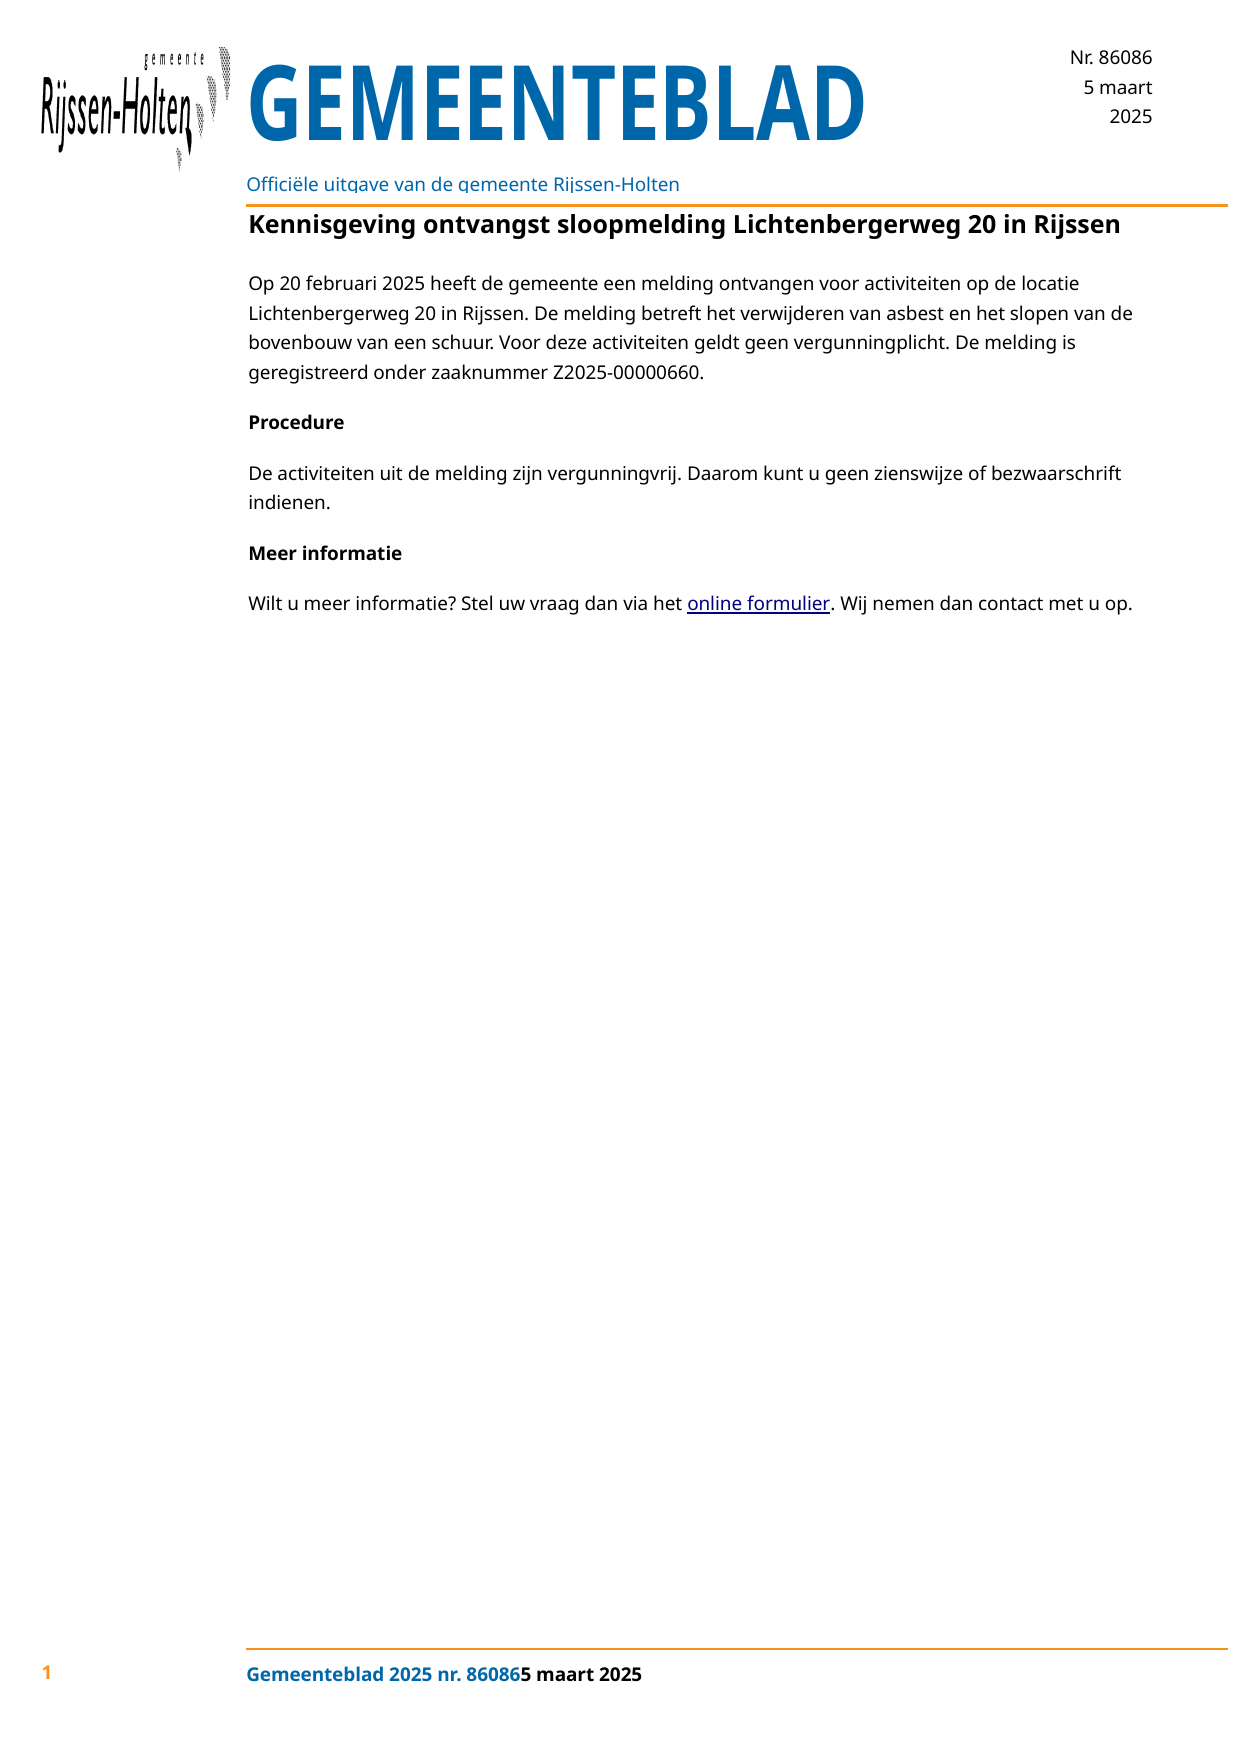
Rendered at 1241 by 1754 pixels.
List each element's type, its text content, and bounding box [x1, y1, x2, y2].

text Procedure [248, 409, 1152, 435]
text De activiteiten uit de melding zijn vergunningvrij. Daarom kunt u geen zienswijze of bezwaarschrift indienen. [248, 460, 1152, 515]
picture [41, 47, 231, 172]
text Kennisgeving ontvangst sloopmelding Lichtenbergerweg 20 in Rijssen [248, 207, 1152, 241]
text Meer informatie [248, 540, 1152, 566]
text Wilt u meer informatie? Stel uw vraag dan via het online formulier. Wij nemen dan contact met u op. [248, 590, 1152, 616]
text Op 20 februari 2025 heeft de gemeente een melding ontvangen voor activiteiten op de locatie Lichtenbergerweg 20 in Rijssen. De melding betreft het verwijderen van asbest en het slopen van de bovenbouw van een schuur. Voor deze activiteiten geldt geen vergunningplicht. De melding is geregistreerd onder zaaknummer Z2025-00000660. [248, 270, 1152, 385]
